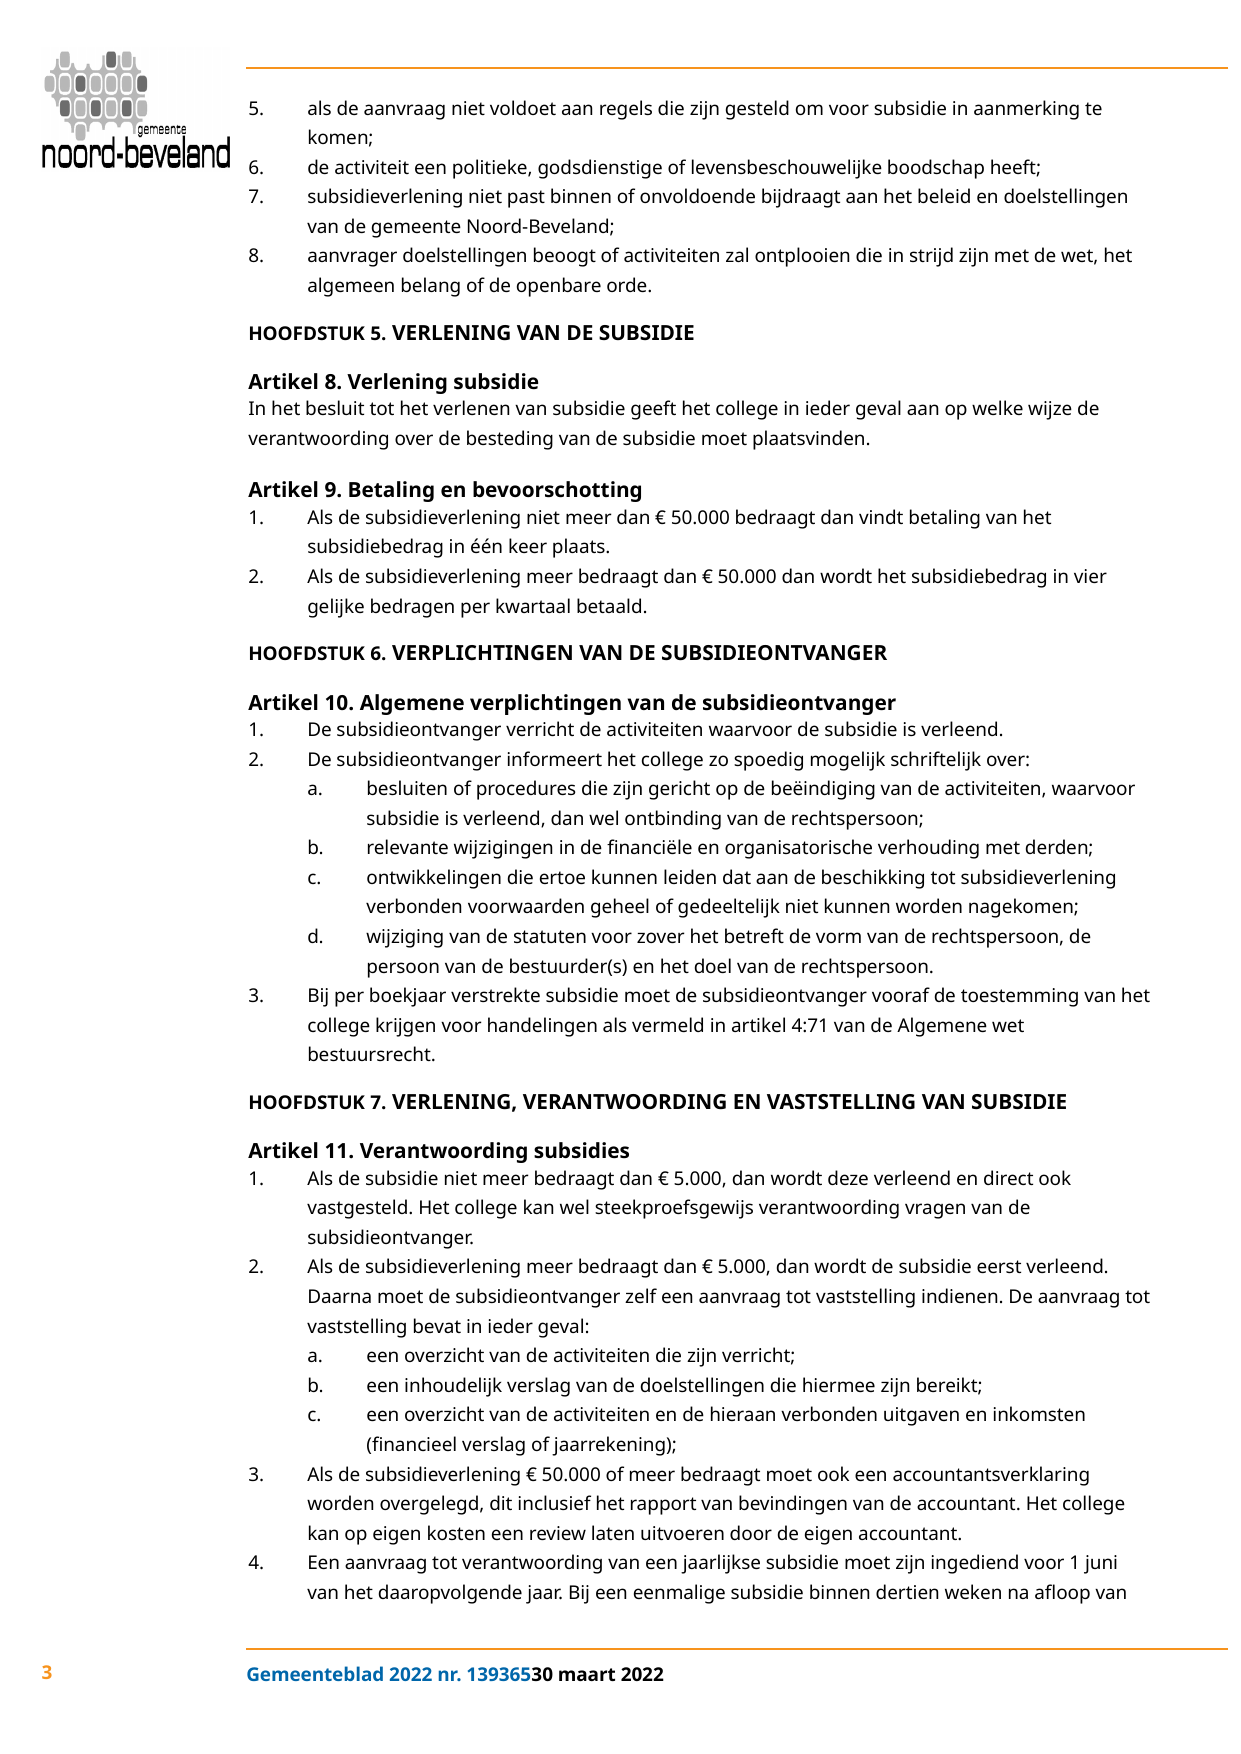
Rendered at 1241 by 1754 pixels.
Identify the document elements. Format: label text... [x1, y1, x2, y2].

list een overzicht van de activiteiten die zijn verricht; [307, 1342, 1152, 1368]
list een inhoudelijk verslag van de doelstellingen die hiermee zijn bereikt; [307, 1372, 1152, 1398]
list De subsidieontvanger verricht de activiteiten waarvoor de subsidie is verleend. [248, 716, 1152, 742]
list Als de subsidieverlening € 50.000 of meer bedraagt moet ook een accountantsverklaring worden overgelegd, dit inclusief het rapport van bevindingen van de accountant. Het college kan op eigen kosten een review laten uitvoeren door de eigen accountant. [248, 1461, 1152, 1546]
text HOOFDSTUK 5. VERLENING VAN DE SUBSIDIE [248, 318, 1152, 346]
list aanvrager doelstellingen beoogt of activiteiten zal ontplooien die in strijd zijn met de wet, het algemeen belang of de openbare orde. [248, 243, 1152, 298]
list Een aanvraag tot verantwoording van een jaarlijkse subsidie moet zijn ingediend voor 1 juni van het daaropvolgende jaar. Bij een eenmalige subsidie binnen dertien weken na afloop van [248, 1549, 1152, 1605]
picture [41, 47, 231, 172]
text Artikel 11. Verantwoording subsidies [248, 1136, 1152, 1165]
list besluiten of procedures die zijn gericht op de beëindiging van de activiteiten, waarvoor subsidie is verleend, dan wel ontbinding van de rechtspersoon; [307, 775, 1152, 831]
text HOOFDSTUK 6. VERPLICHTINGEN VAN DE SUBSIDIEONTVANGER [248, 638, 1152, 667]
text HOOFDSTUK 7. VERLENING, VERANTWOORDING EN VASTSTELLING VAN SUBSIDIE [248, 1087, 1152, 1116]
list een overzicht van de activiteiten en de hieraan verbonden uitgaven en inkomsten (financieel verslag of jaarrekening); [307, 1402, 1152, 1457]
list de activiteit een politieke, godsdienstige of levensbeschouwelijke boodschap heeft; [248, 154, 1152, 180]
list Als de subsidieverlening niet meer dan € 50.000 bedraagt dan vindt betaling van het subsidiebedrag in één keer plaats. [248, 504, 1152, 559]
text Artikel 10. Algemene verplichtingen van de subsidieontvanger [248, 688, 1152, 716]
list De subsidieontvanger informeert het college zo spoedig mogelijk schriftelijk over: [248, 746, 1152, 771]
list Als de subsidieverlening meer bedraagt dan € 5.000, dan wordt de subsidie eerst verleend. Daarna moet de subsidieontvanger zelf een aanvraag tot vaststelling indienen. De aanvraag tot vaststelling bevat in ieder geval: [248, 1254, 1152, 1338]
list subsidieverlening niet past binnen of onvoldoende bijdraagt aan het beleid en doelstellingen van de gemeente Noord-Beveland; [248, 183, 1152, 239]
list relevante wijzigingen in de financiële en organisatorische verhouding met derden; [307, 834, 1152, 860]
list wijziging van de statuten voor zover het betreft de vorm van de rechtspersoon, de persoon van de bestuurder(s) en het doel van de rechtspersoon. [307, 923, 1152, 978]
list ontwikkelingen die ertoe kunnen leiden dat aan de beschikking tot subsidieverlening verbonden voorwaarden geheel of gedeeltelijk niet kunnen worden nagekomen; [307, 864, 1152, 919]
list Bij per boekjaar verstrekte subsidie moet de subsidieontvanger vooraf de toestemming van het college krijgen voor handelingen als vermeld in artikel 4:71 van de Algemene wet bestuursrecht. [248, 982, 1152, 1067]
list Als de subsidieverlening meer bedraagt dan € 50.000 dan wordt het subsidiebedrag in vier gelijke bedragen per kwartaal betaald. [248, 563, 1152, 618]
text In het besluit tot het verlenen van subsidie geeft het college in ieder geval aan op welke wijze de verantwoording over de besteding van de subsidie moet plaatsvinden. [248, 396, 1152, 451]
list als de aanvraag niet voldoet aan regels die zijn gesteld om voor subsidie in aanmerking te komen; [248, 95, 1152, 150]
text Artikel 9. Betaling en bevoorschotting [248, 476, 1152, 504]
list Als de subsidie niet meer bedraagt dan € 5.000, dan wordt deze verleend en direct ook vastgesteld. Het college kan wel steekproefsgewijs verantwoording vragen van de subsidieontvanger. [248, 1165, 1152, 1250]
text Artikel 8. Verlening subsidie [248, 367, 1152, 396]
